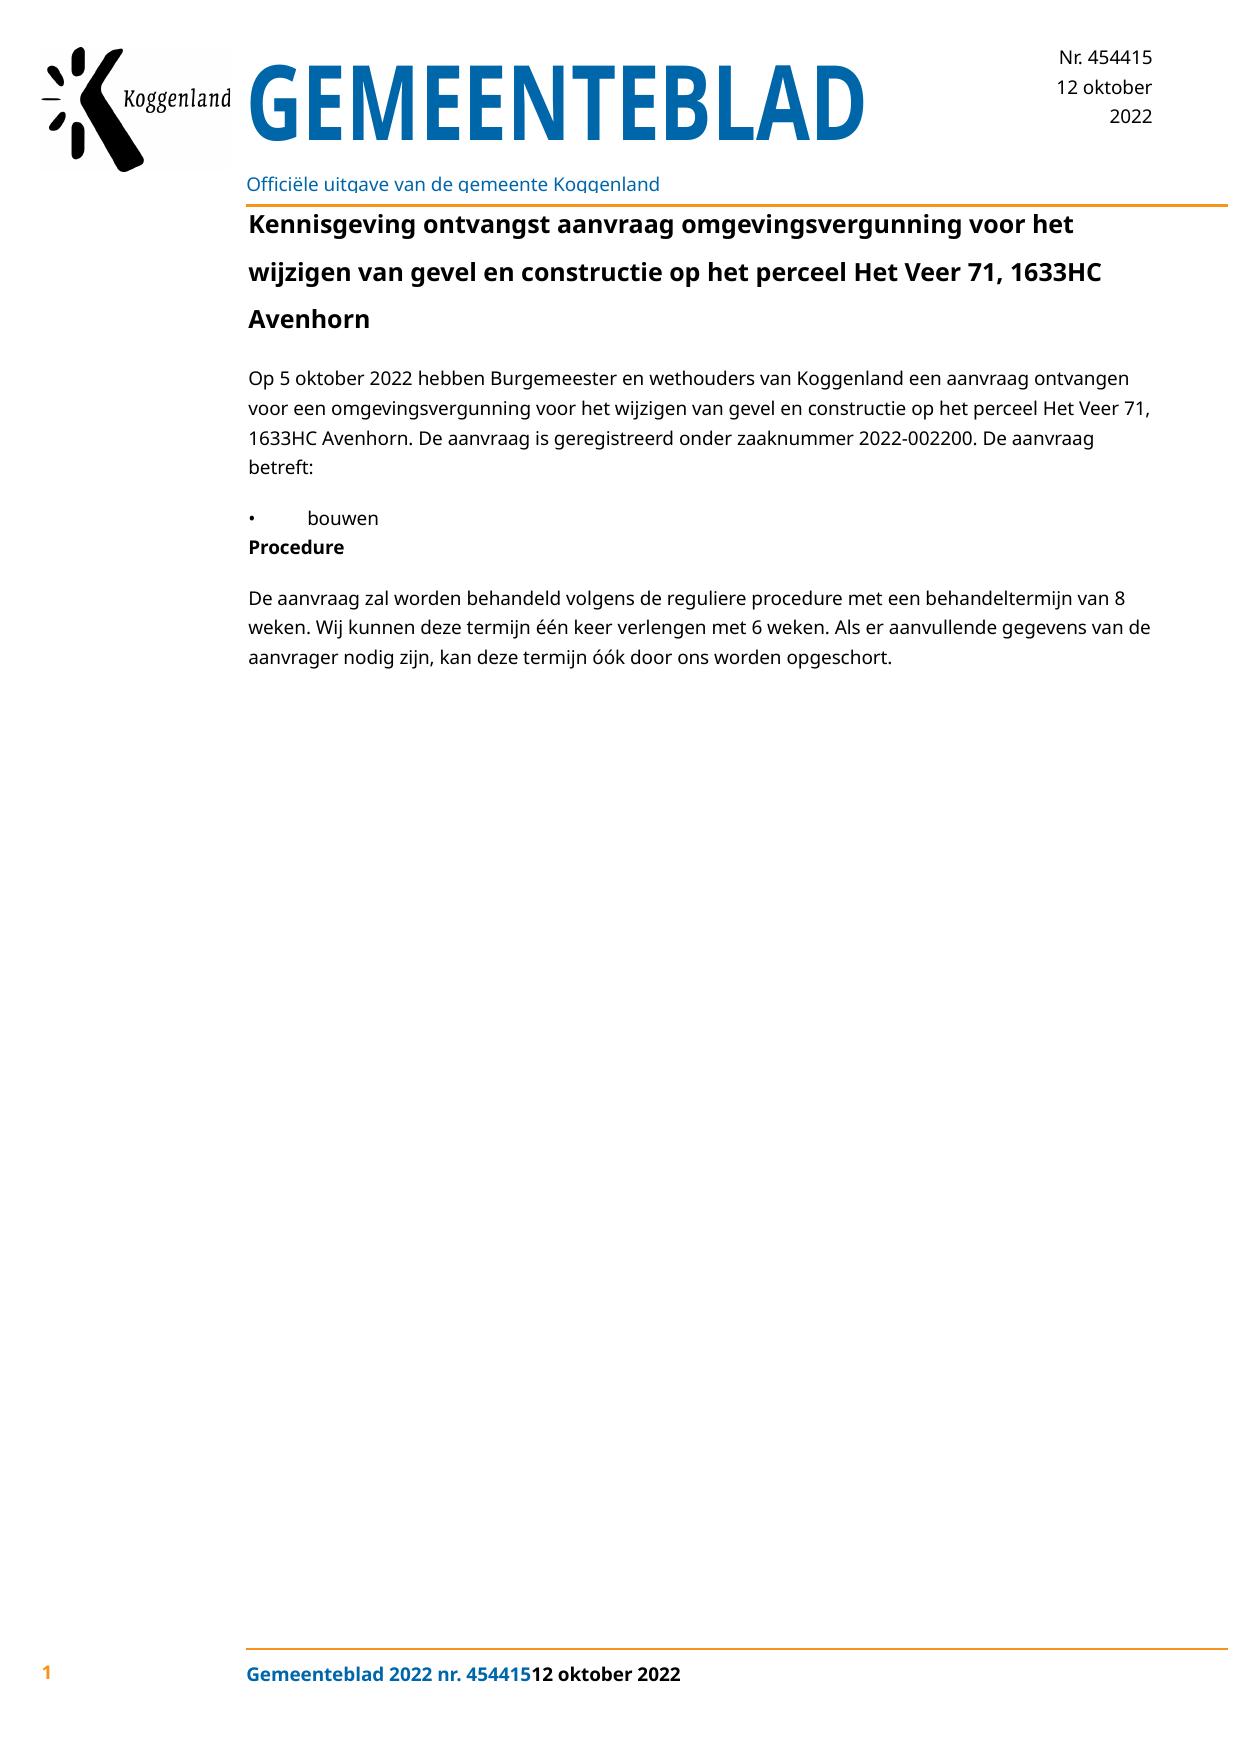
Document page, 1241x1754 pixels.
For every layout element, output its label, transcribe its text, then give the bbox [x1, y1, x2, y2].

list bouwen [248, 505, 1152, 530]
text Op 5 oktober 2022 hebben Burgemeester en wethouders van Koggenland een aanvraag ontvangen voor een omgevingsvergunning voor het wijzigen van gevel en constructie op het perceel Het Veer 71, 1633HC Avenhorn. De aanvraag is geregistreerd onder zaaknummer 2022-002200. De aanvraag betreft: [248, 366, 1152, 480]
text Kennisgeving ontvangst aanvraag omgevingsvergunning voor het wijzigen van gevel en constructie op het perceel Het Veer 71, 1633HC Avenhorn [248, 207, 1152, 336]
text Procedure [248, 534, 1152, 560]
picture [41, 47, 231, 172]
text De aanvraag zal worden behandeld volgens de reguliere procedure met een behandeltermijn van 8 weken. Wij kunnen deze termijn één keer verlengen met 6 weken. Als er aanvullende gegevens van de aanvrager nodig zijn, kan deze termijn óók door ons worden opgeschort. [248, 585, 1152, 669]
